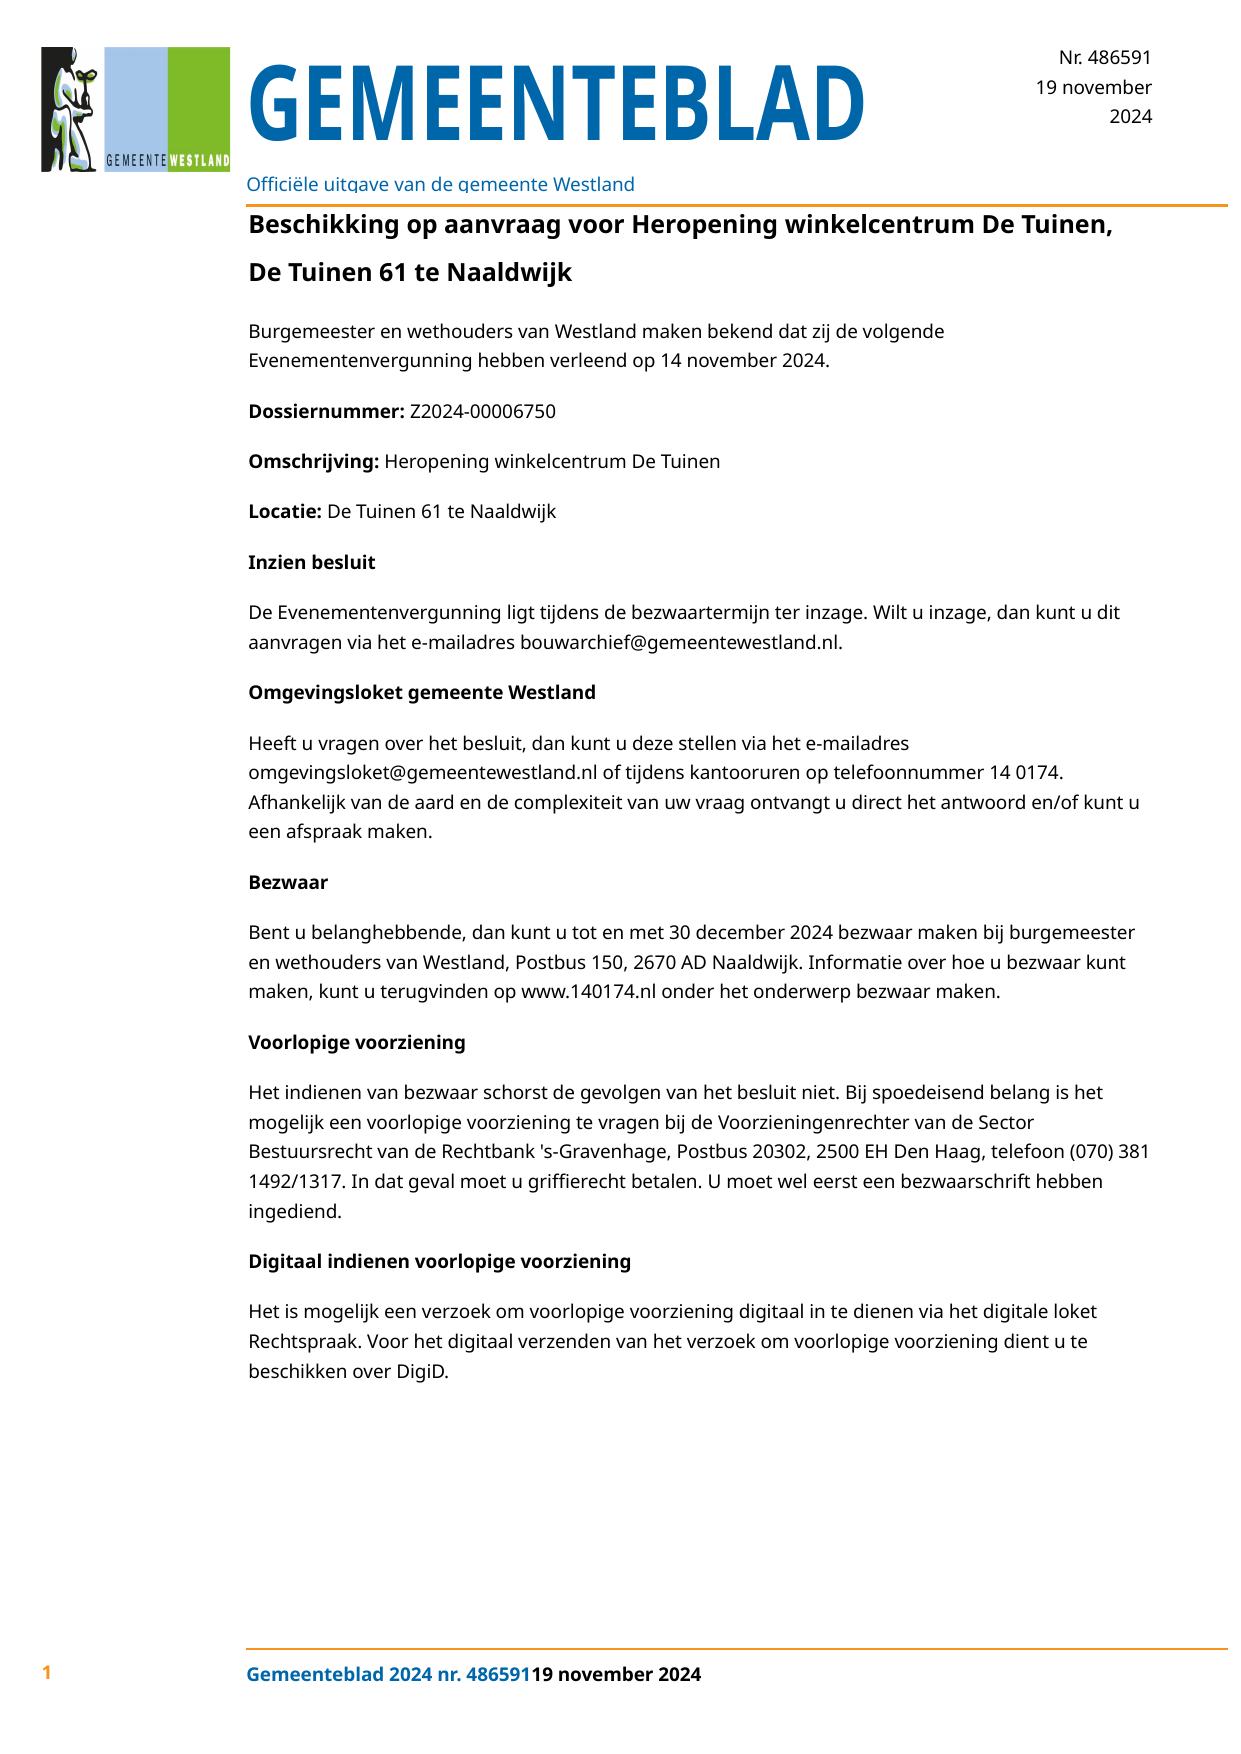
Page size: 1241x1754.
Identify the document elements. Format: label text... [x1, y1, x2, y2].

text De Evenementenvergunning ligt tijdens de bezwaartermijn ter inzage. Wilt u inzage, dan kunt u dit aanvragen via het e-mailadres bouwarchief@gemeentewestland.nl. [248, 599, 1152, 655]
text Inzien besluit [248, 549, 1152, 575]
text Het indienen van bezwaar schorst de gevolgen van het besluit niet. Bij spoedeisend belang is het mogelijk een voorlopige voorziening te vragen bij de Voorzieningenrechter van de Sector Bestuursrecht van de Rechtbank 's-Gravenhage, Postbus 20302, 2500 EH Den Haag, telefoon (070) 381 1492/1317. In dat geval moet u griffierecht betalen. U moet wel eerst een bezwaarschrift hebben ingediend. [248, 1079, 1152, 1224]
picture [41, 47, 231, 172]
text Burgemeester en wethouders van Westland maken bekend dat zij de volgende Evenementenvergunning hebben verleend op 14 november 2024. [248, 318, 1152, 373]
text Bent u belanghebbende, dan kunt u tot en met 30 december 2024 bezwaar maken bij burgemeester en wethouders van Westland, Postbus 150, 2670 AD Naaldwijk. Informatie over hoe u bezwaar kunt maken, kunt u terugvinden op www.140174.nl onder het onderwerp bezwaar maken. [248, 919, 1152, 1004]
text Bezwaar [248, 869, 1152, 895]
text Omgevingsloket gemeente Westland [248, 679, 1152, 705]
text Omschrijving: Heropening winkelcentrum De Tuinen [248, 448, 1152, 474]
text Voorlopige voorziening [248, 1029, 1152, 1055]
text Het is mogelijk een verzoek om voorlopige voorziening digitaal in te dienen via het digitale loket Rechtspraak. Voor het digitaal verzenden van het verzoek om voorlopige voorziening dient u te beschikken over DigiD. [248, 1299, 1152, 1384]
text Locatie: De Tuinen 61 te Naaldwijk [248, 499, 1152, 524]
text Digitaal indienen voorlopige voorziening [248, 1248, 1152, 1274]
text Beschikking op aanvraag voor Heropening winkelcentrum De Tuinen, De Tuinen 61 te Naaldwijk [248, 207, 1152, 288]
text Heeft u vragen over het besluit, dan kunt u deze stellen via het e-mailadres omgevingsloket@gemeentewestland.nl of tijdens kantooruren op telefoonnummer 14 0174. Afhankelijk van de aard en de complexiteit van uw vraag ontvangt u direct het antwoord en/of kunt u een afspraak maken. [248, 730, 1152, 844]
text Dossiernummer: Z2024-00006750 [248, 398, 1152, 424]
